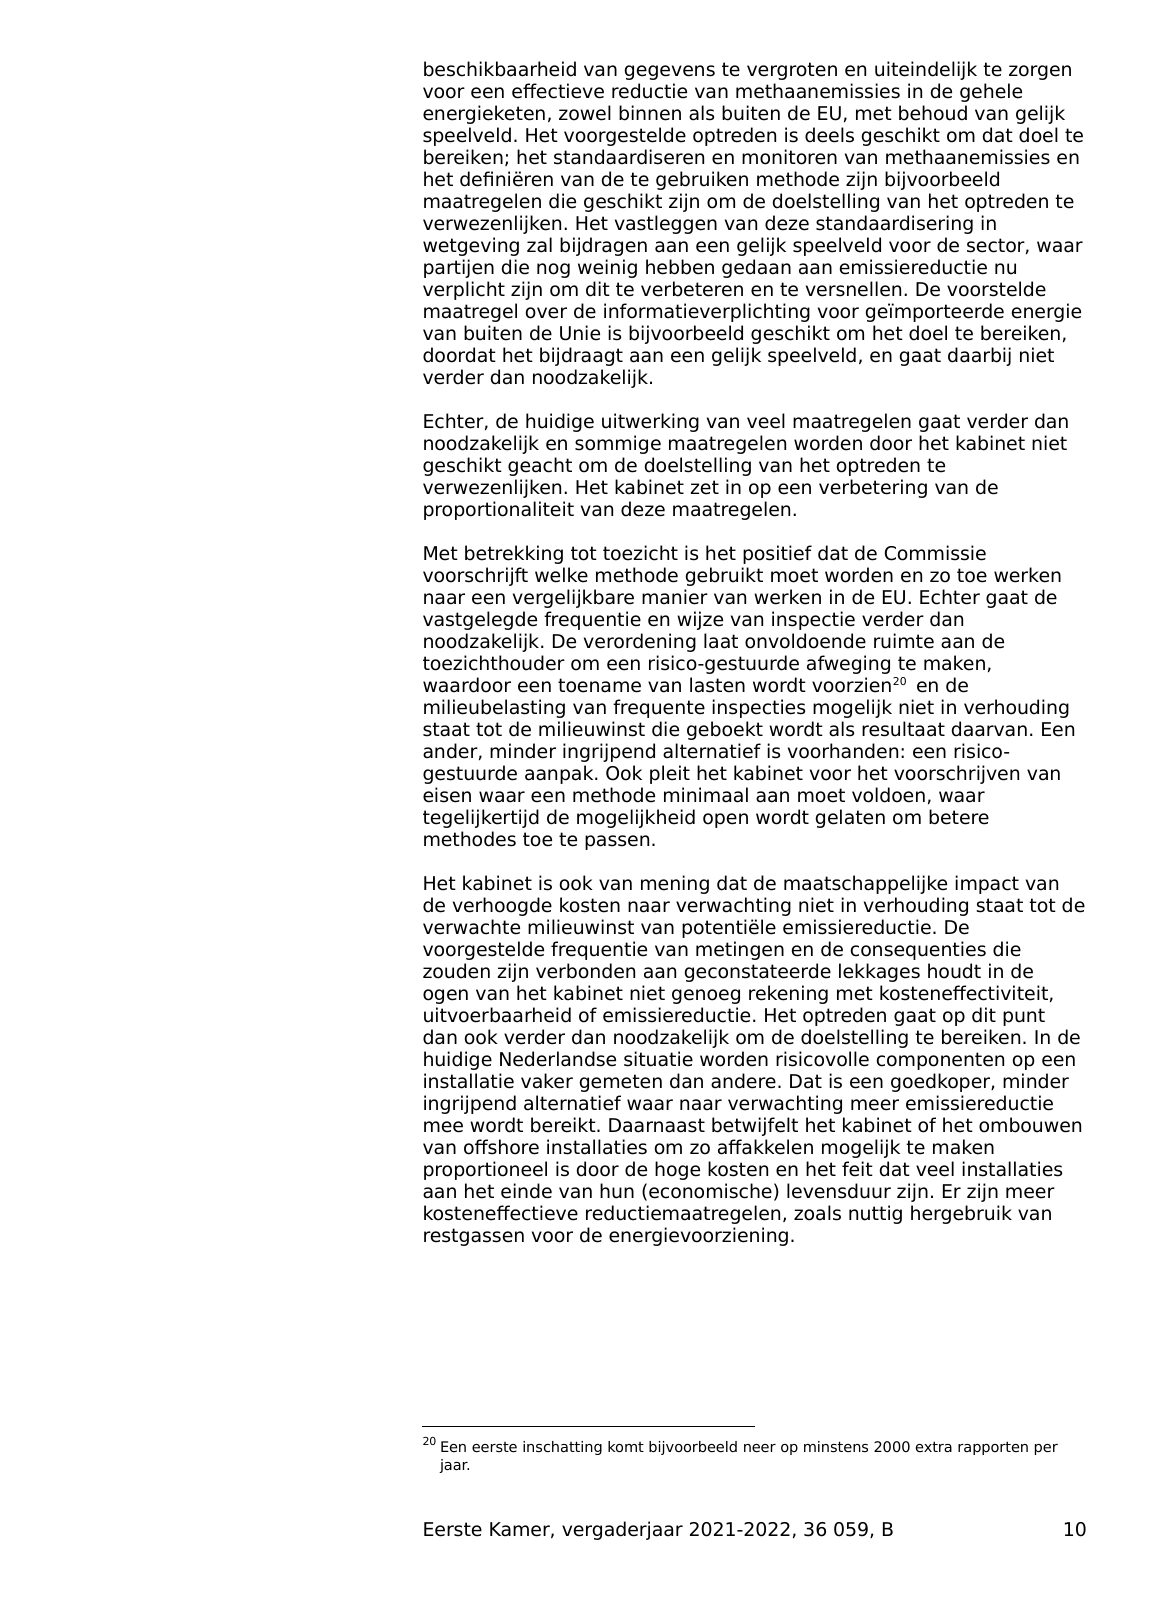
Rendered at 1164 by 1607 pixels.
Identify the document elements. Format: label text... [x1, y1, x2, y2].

text beschikbaarheid van gegevens te vergroten en uiteindelijk te zorgen voor een effectieve reductie van methaanemissies in de gehele energieketen, zowel binnen als buiten de EU, met behoud van gelijk speelveld. Het voorgestelde optreden is deels geschikt om dat doel te bereiken; het standaardiseren en monitoren van methaanemissies en het definiëren van de te gebruiken methode zijn bijvoorbeeld maatregelen die geschikt zijn om de doelstelling van het optreden te verwezenlijken. Het vastleggen van deze standaardisering in wetgeving zal bijdragen aan een gelijk speelveld voor de sector, waar partijen die nog weinig hebben gedaan aan emissiereductie nu verplicht zijn om dit te verbeteren en te versnellen. De voorstelde maatregel over de informatieverplichting voor geïmporteerde energie van buiten de Unie is bijvoorbeeld geschikt om het doel te bereiken, doordat het bijdraagt aan een gelijk speelveld, en gaat daarbij niet verder dan noodzakelijk. [422, 59, 1087, 389]
text Het kabinet is ook van mening dat de maatschappelijke impact van de verhoogde kosten naar verwachting niet in verhouding staat tot de verwachte milieuwinst van potentiële emissiereductie. De voorgestelde frequentie van metingen en de consequenties die zouden zijn verbonden aan geconstateerde lekkages houdt in de ogen van het kabinet niet genoeg rekening met kosteneffectiviteit, uitvoerbaarheid of emissiereductie. Het optreden gaat op dit punt dan ook verder dan noodzakelijk om de doelstelling te bereiken. In de huidige Nederlandse situatie worden risicovolle componenten op een installatie vaker gemeten dan andere. Dat is een goedkoper, minder ingrijpend alternatief waar naar verwachting meer emissiereductie mee wordt bereikt. Daarnaast betwijfelt het kabinet of het ombouwen van offshore installaties om zo affakkelen mogelijk te maken proportioneel is door de hoge kosten en het feit dat veel installaties aan het einde van hun (economische) levensduur zijn. Er zijn meer kosteneffectieve reductiemaatregelen, zoals nuttig hergebruik van restgassen voor de energievoorziening. [422, 873, 1087, 1247]
text Echter, de huidige uitwerking van veel maatregelen gaat verder dan noodzakelijk en sommige maatregelen worden door het kabinet niet geschikt geacht om de doelstelling van het optreden te verwezenlijken. Het kabinet zet in op een verbetering van de proportionaliteit van deze maatregelen. [422, 411, 1087, 521]
text Met betrekking tot toezicht is het positief dat de Commissie voorschrijft welke methode gebruikt moet worden en zo toe werken naar een vergelijkbare manier van werken in de EU. Echter gaat de vastgelegde frequentie en wijze van inspectie verder dan noodzakelijk. De verordening laat onvoldoende ruimte aan de toezichthouder om een risico-gestuurde afweging te maken, waardoor een toename van lasten wordt voorzien en de milieubelasting van frequente inspecties mogelijk niet in verhouding staat tot de milieuwinst die geboekt wordt als resultaat daarvan. Een ander, minder ingrijpend alternatief is voorhanden: een risico-gestuurde aanpak. Ook pleit het kabinet voor het voorschrijven van eisen waar een methode minimaal aan moet voldoen, waar tegelijkertijd de mogelijkheid open wordt gelaten om betere methodes toe te passen. [422, 543, 1087, 851]
text Een eerste inschatting komt bijvoorbeeld neer op minstens 2000 extra rapporten per jaar. [422, 1435, 1087, 1474]
